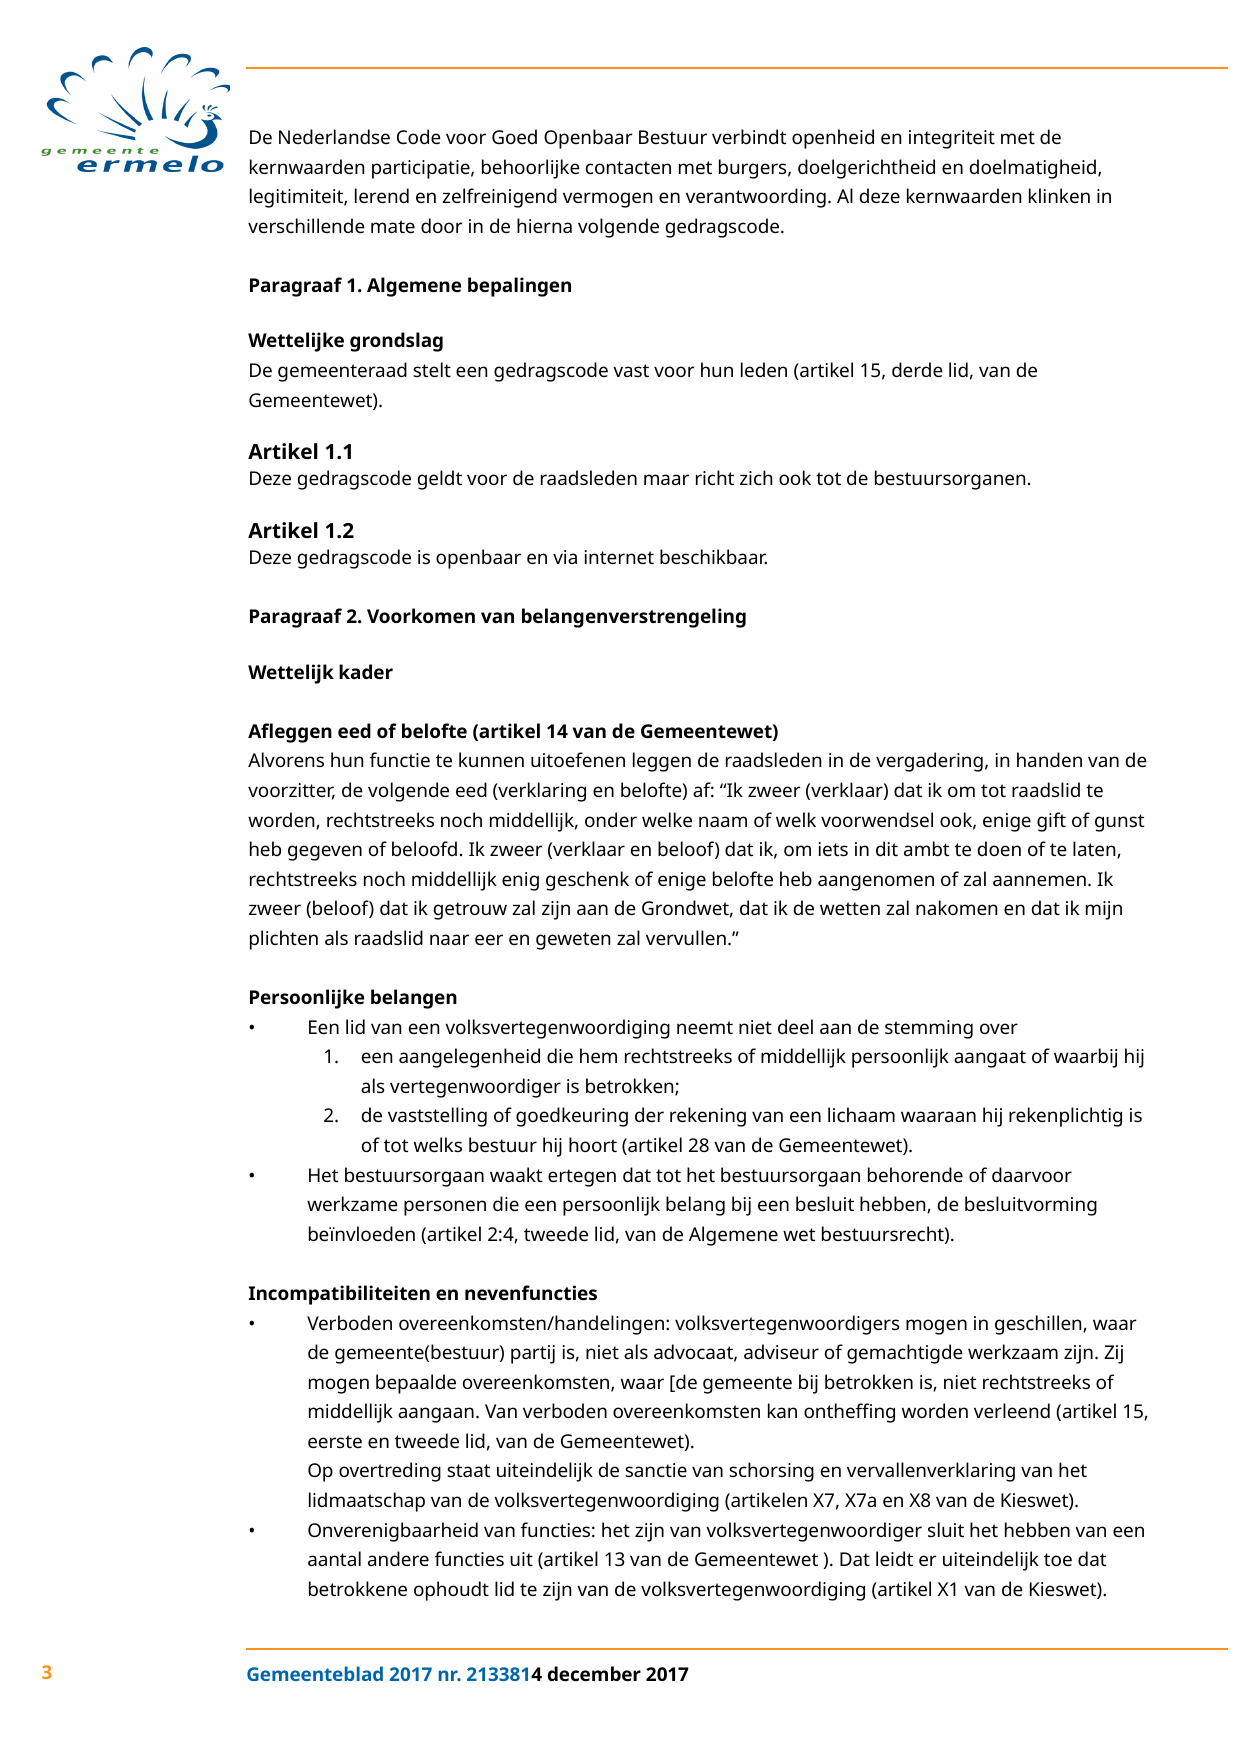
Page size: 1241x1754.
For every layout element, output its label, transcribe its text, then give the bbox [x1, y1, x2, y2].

text Artikel 1.2 [248, 516, 1152, 544]
text Artikel 1.1 [248, 437, 1152, 466]
text Paragraaf 1. Algemene bepalingen [248, 272, 1152, 298]
text Deze gedragscode geldt voor de raadsleden maar richt zich ook tot de bestuursorganen. [248, 466, 1152, 491]
picture [41, 47, 231, 172]
text Deze gedragscode is openbaar en via internet beschikbaar. [248, 544, 1152, 570]
text Wettelijke grondslag [248, 328, 1152, 353]
list een aangelegenheid die hem rechtstreeks of middellijk persoonlijk aangaat of waarbij hij als vertegenwoordiger is betrokken; [323, 1043, 1152, 1099]
text De Nederlandse Code voor Goed Openbaar Bestuur verbindt openheid en integriteit met de kernwaarden participatie, behoorlijke contacten met burgers, doelgerichtheid en doelmatigheid, legitimiteit, lerend en zelfreinigend vermogen en verantwoording. Al deze kernwaarden klinken in verschillende mate door in de hierna volgende gedragscode. [248, 124, 1152, 239]
list Op overtreding staat uiteindelijk de sanctie van schorsing en vervallenverklaring van het lidmaatschap van de volksvertegenwoordiging (artikelen X7, X7a en X8 van de Kieswet). [248, 1458, 1152, 1513]
text Wettelijk kader [248, 659, 1152, 685]
text Alvorens hun functie te kunnen uitoefenen leggen de raadsleden in de vergadering, in handen van de voorzitter, de volgende eed (verklaring en belofte) af: “Ik zweer (verklaar) dat ik om tot raadslid te worden, rechtstreeks noch middellijk, onder welke naam of welk voorwendsel ook, enige gift of gunst heb gegeven of beloofd. Ik zweer (verklaar en beloof) dat ik, om iets in dit ambt te doen of te laten, rechtstreeks noch middellijk enig geschenk of enige belofte heb aangenomen of zal aannemen. Ik zweer (beloof) dat ik getrouw zal zijn aan de Grondwet, dat ik de wetten zal nakomen en dat ik mijn plichten als raadslid naar eer en geweten zal vervullen.” [248, 748, 1152, 951]
list de vaststelling of goedkeuring der rekening van een lichaam waaraan hij rekenplichtig is of tot welks bestuur hij hoort (artikel 28 van de Gemeentewet). [323, 1103, 1152, 1158]
list Het bestuursorgaan waakt ertegen dat tot het bestuursorgaan behorende of daarvoor werkzame personen die een persoonlijk belang bij een besluit hebben, de besluitvorming beïnvloeden (artikel 2:4, tweede lid, van de Algemene wet bestuursrecht). [248, 1162, 1152, 1247]
text Afleggen eed of belofte (artikel 14 van de Gemeentewet) [248, 718, 1152, 744]
list Onverenigbaarheid van functies: het zijn van volksvertegenwoordiger sluit het hebben van een aantal andere functies uit (artikel 13 van de Gemeentewet ). Dat leidt er uiteindelijk toe dat betrokkene ophoudt lid te zijn van de volksvertegenwoordiging (artikel X1 van de Kieswet). [248, 1517, 1152, 1602]
list Verboden overeenkomsten/handelingen: volksvertegenwoordigers mogen in geschillen, waar de gemeente(bestuur) partij is, niet als advocaat, adviseur of gemachtigde werkzaam zijn. Zij mogen bepaalde overeenkomsten, waar [de gemeente bij betrokken is, niet rechtstreeks of middellijk aangaan. Van verboden overeenkomsten kan ontheffing worden verleend (artikel 15, eerste en tweede lid, van de Gemeentewet). [248, 1310, 1152, 1454]
text De gemeenteraad stelt een gedragscode vast voor hun leden (artikel 15, derde lid, van de Gemeentewet). [248, 357, 1152, 412]
text Paragraaf 2. Voorkomen van belangenverstrengeling [248, 604, 1152, 629]
text Persoonlijke belangen [248, 984, 1152, 1010]
list Een lid van een volksvertegenwoordiging neemt niet deel aan de stemming over [248, 1014, 1152, 1040]
text Incompatibiliteiten en nevenfuncties [248, 1280, 1152, 1306]
